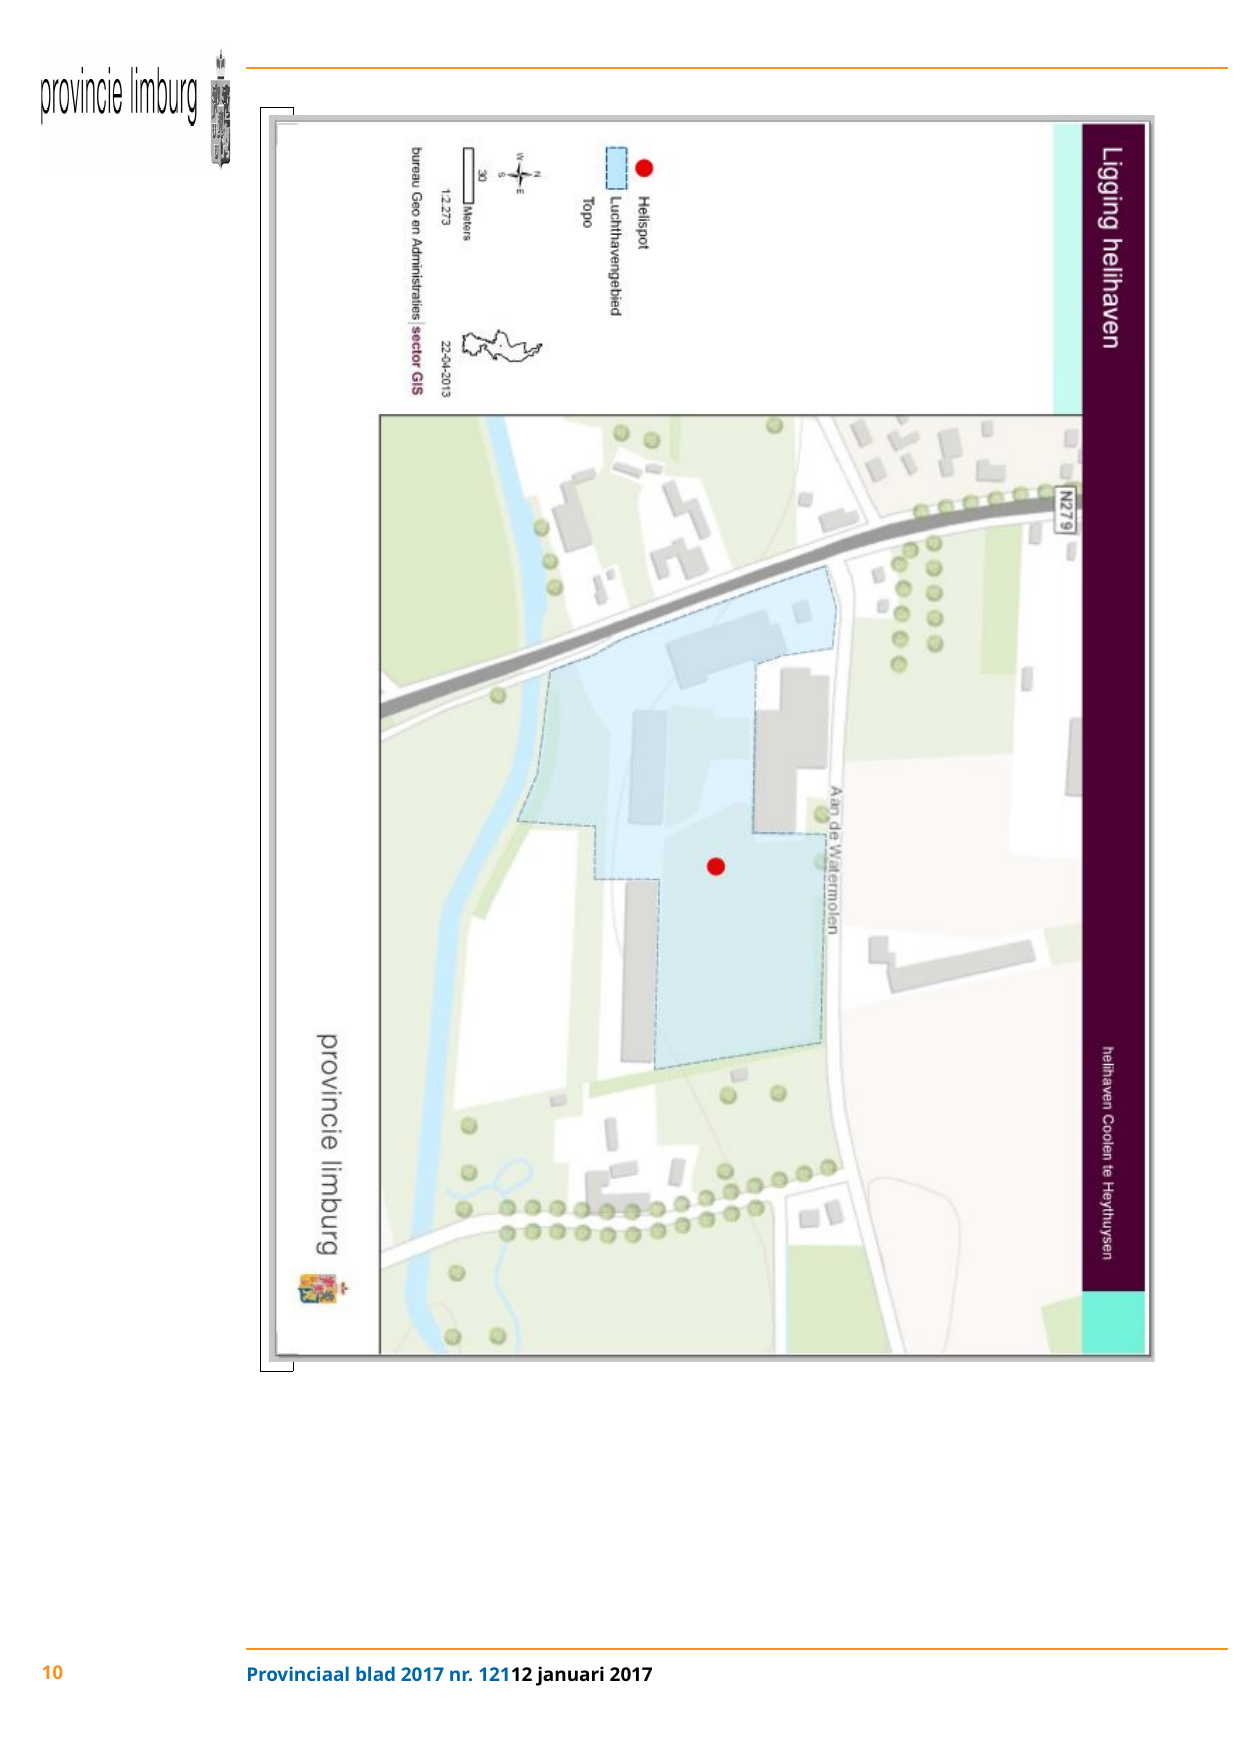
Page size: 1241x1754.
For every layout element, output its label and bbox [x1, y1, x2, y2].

picture [41, 47, 231, 172]
picture [268, 115, 1155, 1362]
